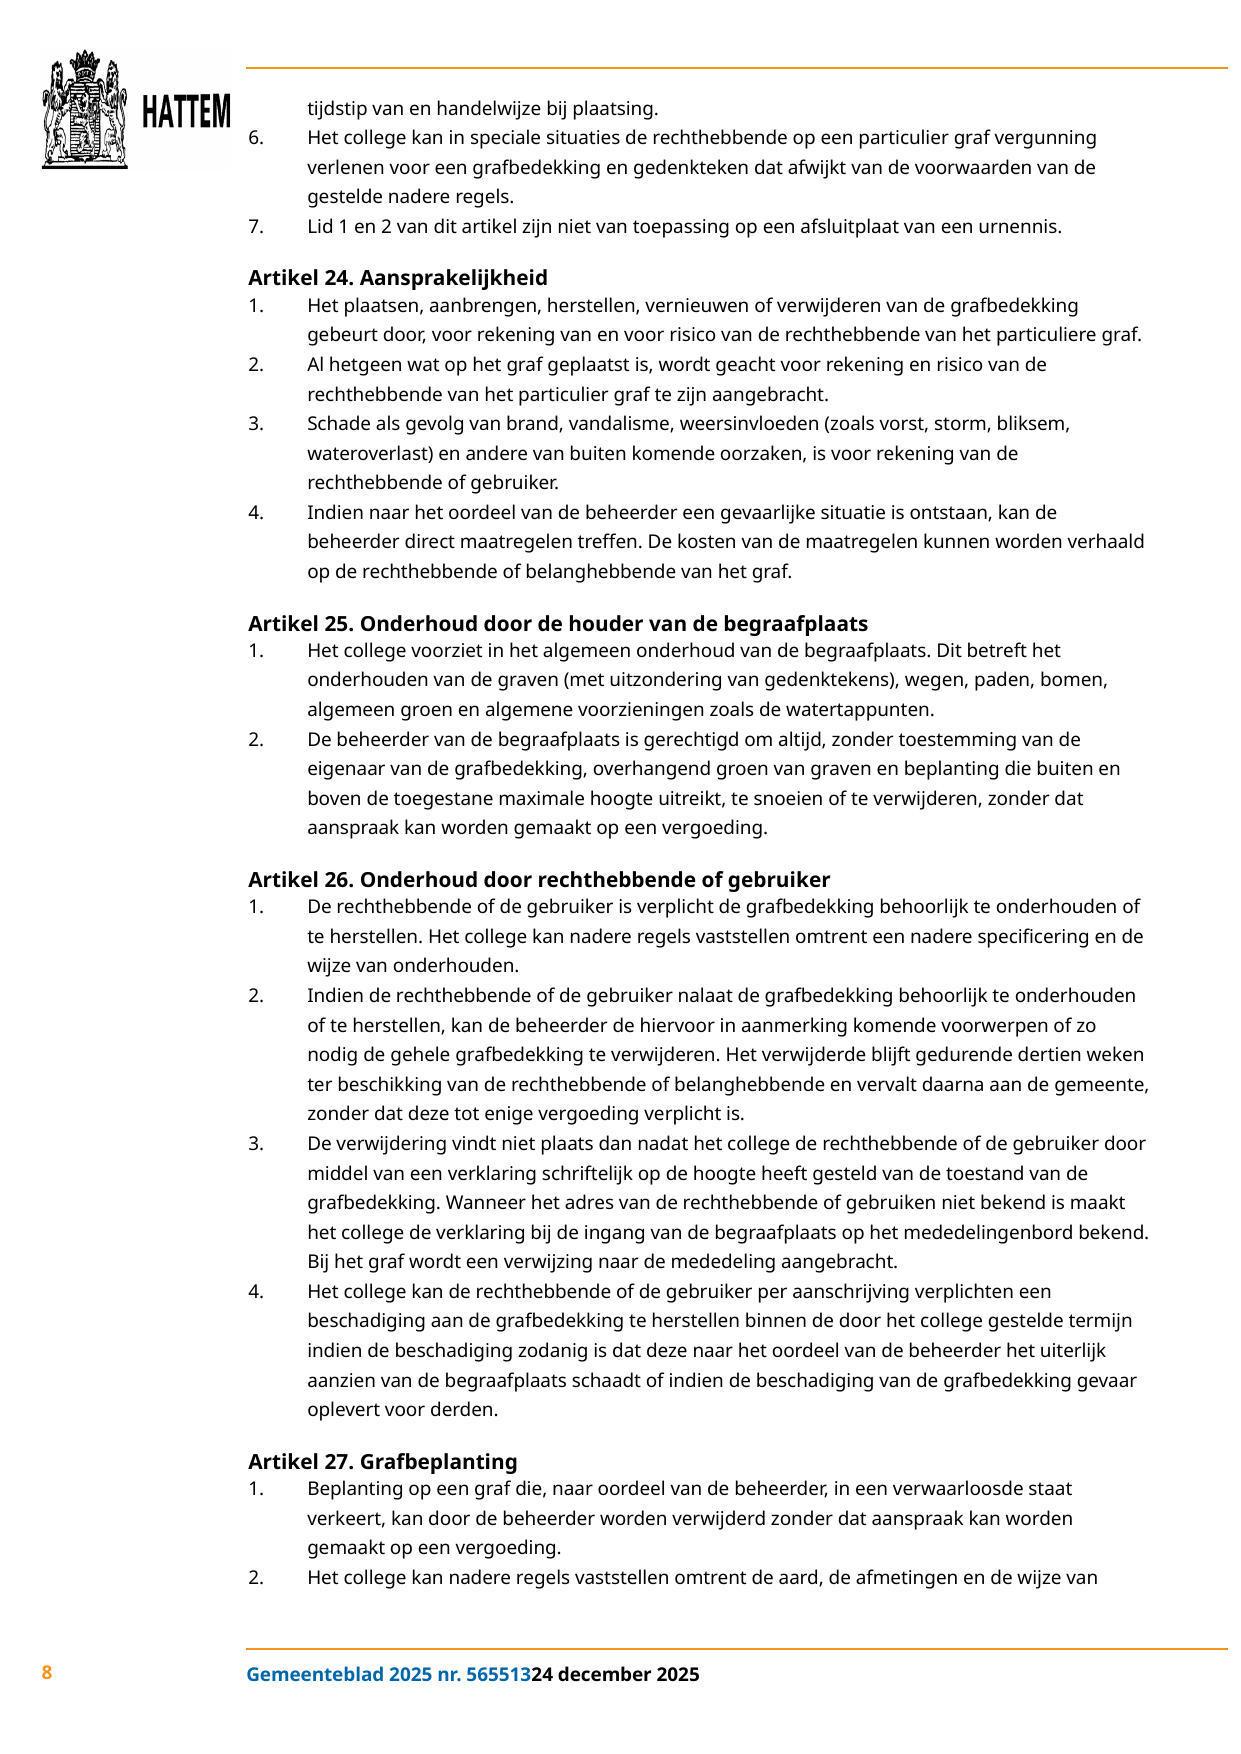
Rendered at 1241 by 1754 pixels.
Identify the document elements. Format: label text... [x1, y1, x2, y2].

list Het college kan in speciale situaties de rechthebbende op een particulier graf vergunning verlenen voor een grafbedekking en gedenkteken dat afwijkt van de voorwaarden van de gestelde nadere regels. [248, 124, 1152, 209]
list De verwijdering vindt niet plaats dan nadat het college de rechthebbende of de gebruiker door middel van een verklaring schriftelijk op de hoogte heeft gesteld van de toestand van de grafbedekking. Wanneer het adres van de rechthebbende of gebruiken niet bekend is maakt het college de verklaring bij de ingang van de begraafplaats op het mededelingenbord bekend. Bij het graf wordt een verwijzing naar de mededeling aangebracht. [248, 1130, 1152, 1274]
picture [41, 47, 231, 172]
text Artikel 25. Onderhoud door de houder van de begraafplaats [248, 609, 1152, 637]
list Het plaatsen, aanbrengen, herstellen, vernieuwen of verwijderen van de grafbedekking gebeurt door, voor rekening van en voor risico van de rechthebbende van het particuliere graf. [248, 292, 1152, 347]
list De rechthebbende of de gebruiker is verplicht de grafbedekking behoorlijk te onderhouden of te herstellen. Het college kan nadere regels vaststellen omtrent een nadere specificering en de wijze van onderhouden. [248, 893, 1152, 978]
list De beheerder van de begraafplaats is gerechtigd om altijd, zonder toestemming van de eigenaar van de grafbedekking, overhangend groen van graven en beplanting die buiten en boven de toegestane maximale hoogte uitreikt, te snoeien of te verwijderen, zonder dat aanspraak kan worden gemaakt op een vergoeding. [248, 726, 1152, 840]
list tijdstip van en handelwijze bij plaatsing. [248, 95, 1152, 121]
list Het college kan de rechthebbende of de gebruiker per aanschrijving verplichten een beschadiging aan de grafbedekking te herstellen binnen de door het college gestelde termijn indien de beschadiging zodanig is dat deze naar het oordeel van de beheerder het uiterlijk aanzien van de begraafplaats schaadt of indien de beschadiging van de grafbedekking gevaar oplevert voor derden. [248, 1278, 1152, 1422]
list Indien naar het oordeel van de beheerder een gevaarlijke situatie is ontstaan, kan de beheerder direct maatregelen treffen. De kosten van de maatregelen kunnen worden verhaald op de rechthebbende of belanghebbende van het graf. [248, 499, 1152, 584]
list Al hetgeen wat op het graf geplaatst is, wordt geacht voor rekening en risico van de rechthebbende van het particulier graf te zijn aangebracht. [248, 351, 1152, 406]
list Indien de rechthebbende of de gebruiker nalaat de grafbedekking behoorlijk te onderhouden of te herstellen, kan de beheerder de hiervoor in aanmerking komende voorwerpen of zo nodig de gehele grafbedekking te verwijderen. Het verwijderde blijft gedurende dertien weken ter beschikking van de rechthebbende of belanghebbende en vervalt daarna aan de gemeente, zonder dat deze tot enige vergoeding verplicht is. [248, 982, 1152, 1126]
list Schade als gevolg van brand, vandalisme, weersinvloeden (zoals vorst, storm, bliksem, wateroverlast) en andere van buiten komende oorzaken, is voor rekening van de rechthebbende of gebruiker. [248, 410, 1152, 495]
text Artikel 24. Aansprakelijkheid [248, 263, 1152, 292]
list Lid 1 en 2 van dit artikel zijn niet van toepassing op een afsluitplaat van een urnennis. [248, 213, 1152, 239]
text Artikel 27. Grafbeplanting [248, 1447, 1152, 1475]
list Het college voorziet in het algemeen onderhoud van de begraafplaats. Dit betreft het onderhouden van de graven (met uitzondering van gedenktekens), wegen, paden, bomen, algemeen groen en algemene voorzieningen zoals de watertappunten. [248, 637, 1152, 722]
list Het college kan nadere regels vaststellen omtrent de aard, de afmetingen en de wijze van [248, 1564, 1152, 1590]
text Artikel 26. Onderhoud door rechthebbende of gebruiker [248, 865, 1152, 893]
list Beplanting op een graf die, naar oordeel van de beheerder, in een verwaarloosde staat verkeert, kan door de beheerder worden verwijderd zonder dat aanspraak kan worden gemaakt op een vergoeding. [248, 1475, 1152, 1560]
